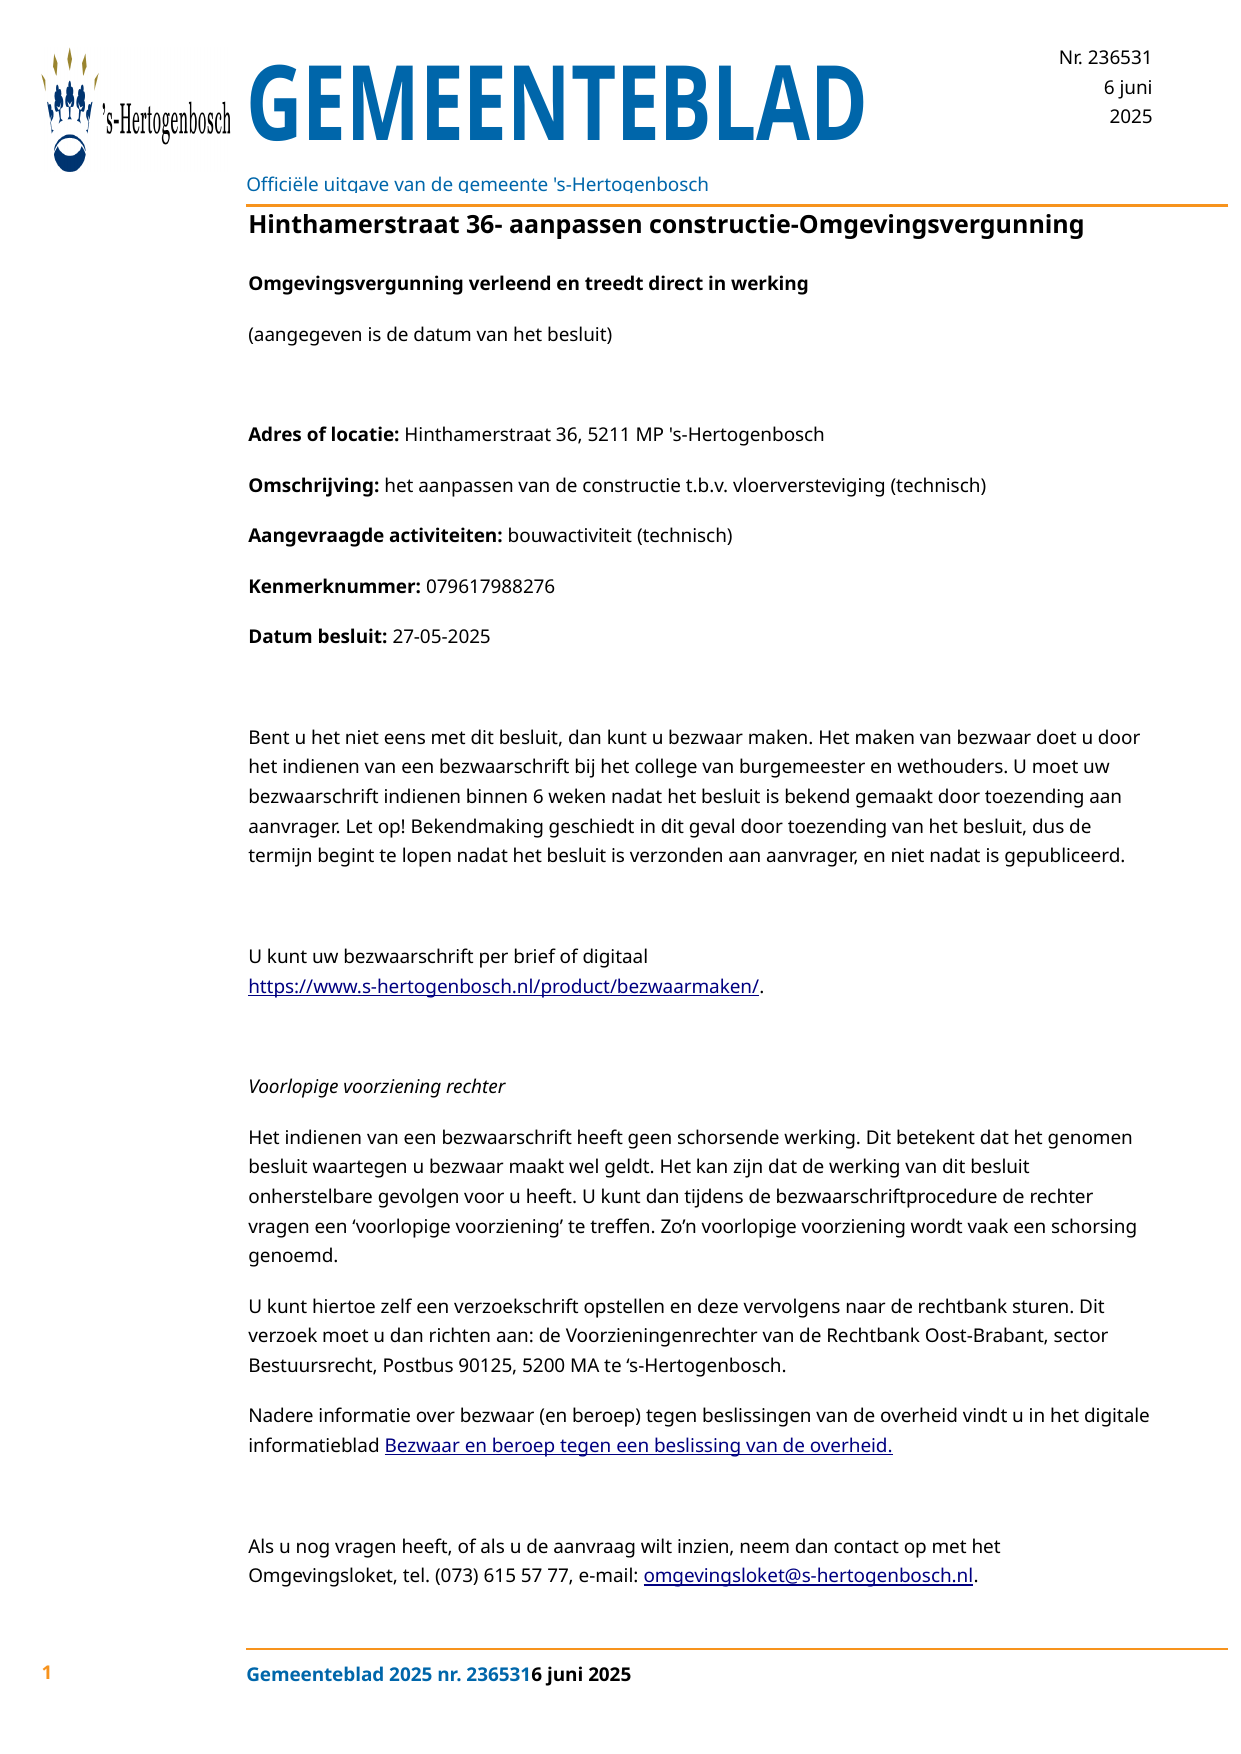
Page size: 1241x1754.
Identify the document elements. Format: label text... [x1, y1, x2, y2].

text Het indienen van een bezwaarschrift heeft geen schorsende werking. Dit betekent dat het genomen besluit waartegen u bezwaar maakt wel geldt. Het kan zijn dat de werking van dit besluit onherstelbare gevolgen voor u heeft. U kunt dan tijdens de bezwaarschriftprocedure de rechter vragen een ‘voorlopige voorziening’ te treffen. Zo’n voorlopige voorziening wordt vaak een schorsing genoemd. [248, 1124, 1152, 1268]
text Adres of locatie: Hinthamerstraat 36, 5211 MP 's-Hertogenbosch [248, 422, 1152, 447]
text Aangevraagde activiteiten: bouwactiviteit (technisch) [248, 522, 1152, 548]
text Hinthamerstraat 36- aanpassen constructie-Omgevingsvergunning [248, 207, 1152, 241]
text U kunt hiertoe zelf een verzoekschrift opstellen en deze vervolgens naar de rechtbank sturen. Dit verzoek moet u dan richten aan: de Voorzieningenrechter van de Rechtbank Oost-Brabant, sector Bestuursrecht, Postbus 90125, 5200 MA te ‘s-Hertogenbosch. [248, 1293, 1152, 1378]
text Omgevingsvergunning verleend en treedt direct in werking [248, 270, 1152, 296]
text Voorlopige voorziening rechter [248, 1074, 1152, 1099]
text Datum besluit: 27-05-2025 [248, 623, 1152, 649]
text Nadere informatie over bezwaar (en beroep) tegen beslissingen van de overheid vindt u in het digitale informatieblad Bezwaar en beroep tegen een beslissing van de overheid. [248, 1402, 1152, 1458]
text Omschrijving: het aanpassen van de constructie t.b.v. vloerversteviging (technisch) [248, 472, 1152, 498]
text Bent u het niet eens met dit besluit, dan kunt u bezwaar maken. Het maken van bezwaar doet u door het indienen van een bezwaarschrift bij het college van burgemeester en wethouders. U moet uw bezwaarschrift indienen binnen 6 weken nadat het besluit is bekend gemaakt door toezending aan aanvrager. Let op! Bekendmaking geschiedt in dit geval door toezending van het besluit, dus de termijn begint te lopen nadat het besluit is verzonden aan aanvrager, en niet nadat is gepubliceerd. [248, 724, 1152, 868]
picture [41, 47, 231, 172]
text Als u nog vragen heeft, of als u de aanvraag wilt inzien, neem dan contact op met het Omgevingsloket, tel. (073) 615 57 77, e-mail: omgevingsloket@s-hertogenbosch.nl. [248, 1533, 1152, 1588]
text (aangegeven is de datum van het besluit) [248, 321, 1152, 346]
text Kenmerknummer: 079617988276 [248, 573, 1152, 598]
text U kunt uw bezwaarschrift per brief of digitaal https://www.s-hertogenbosch.nl/product/bezwaarmaken/. [248, 943, 1152, 998]
